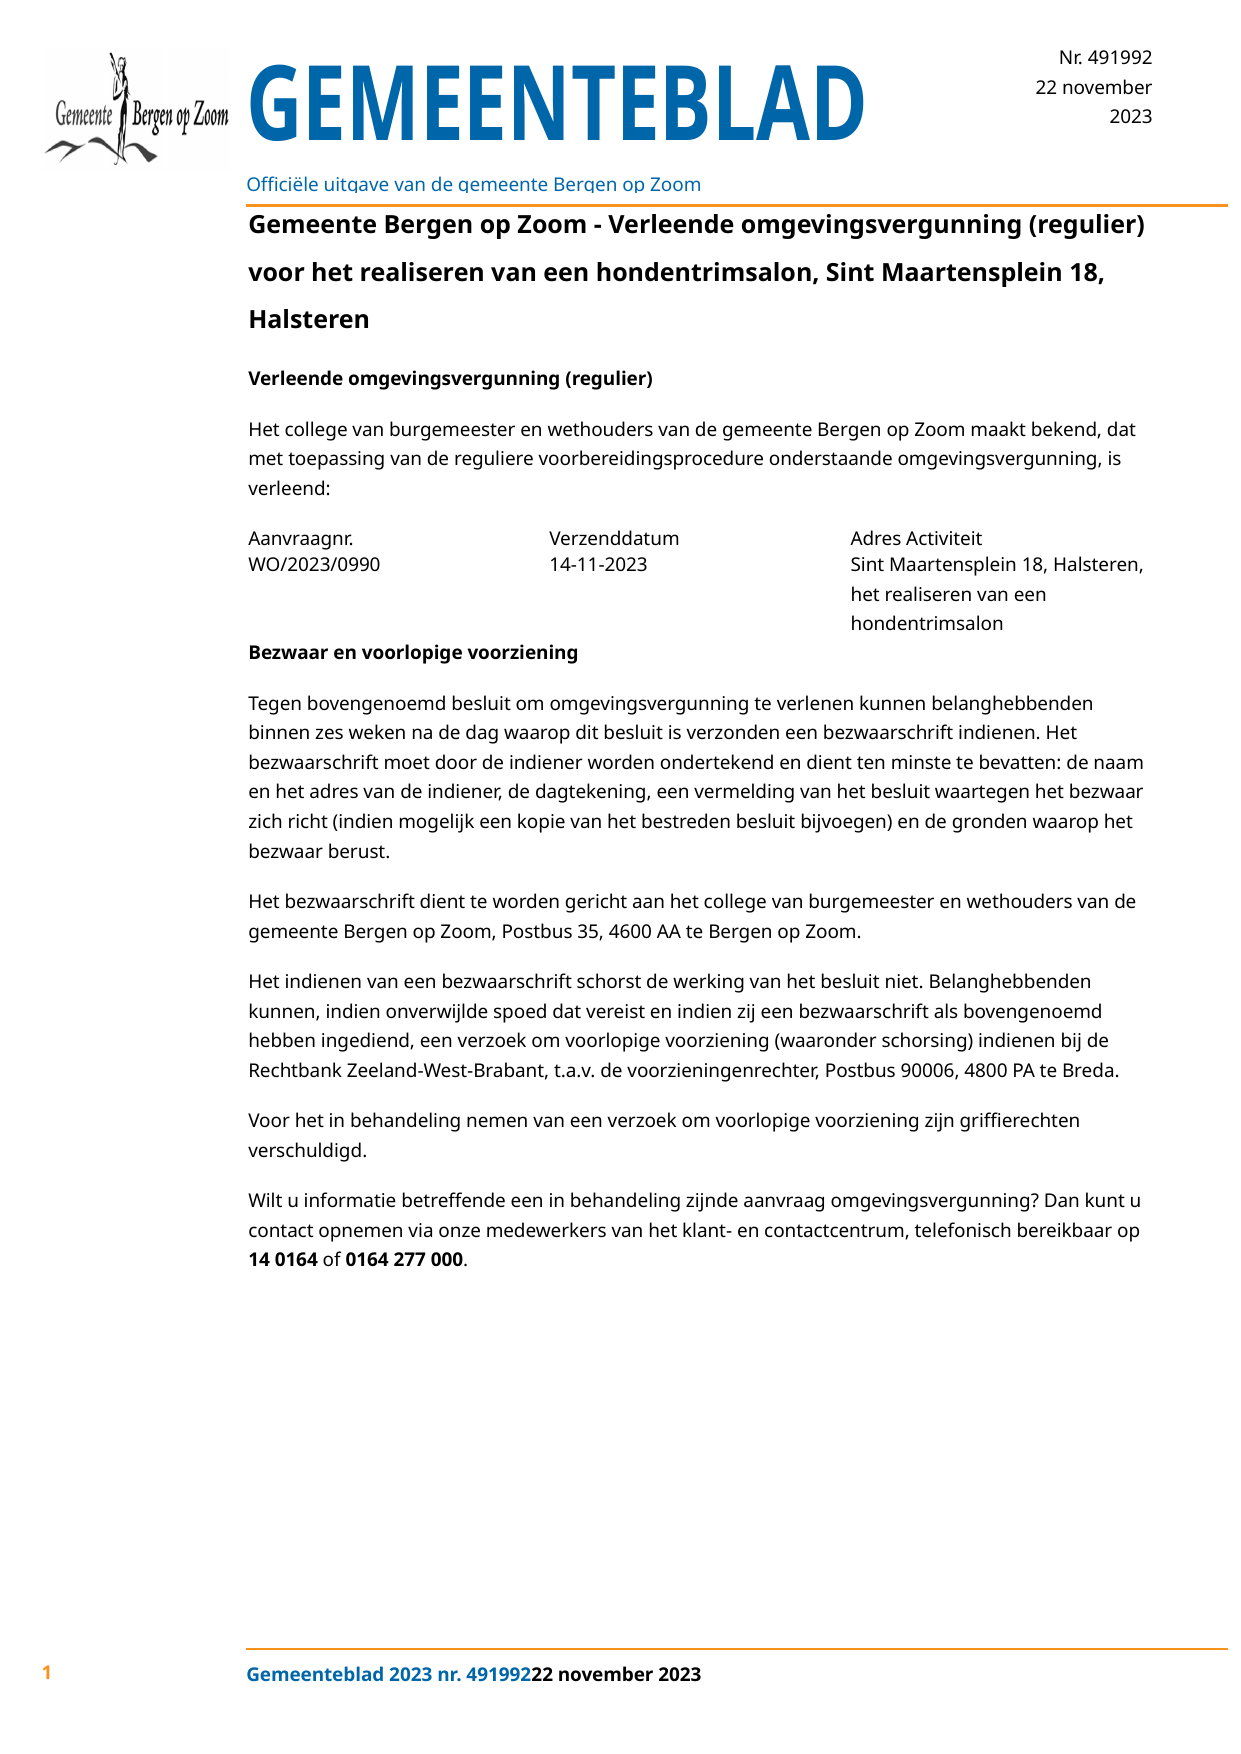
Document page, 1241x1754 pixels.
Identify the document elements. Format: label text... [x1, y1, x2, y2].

text Bezwaar en voorlopige voorziening [248, 639, 1152, 665]
picture [41, 47, 231, 172]
table_header Aanvraagnr. [248, 526, 549, 551]
text Het college van burgemeester en wethouders van de gemeente Bergen op Zoom maakt bekend, dat met toepassing van de reguliere voorbereidingsprocedure onderstaande omgevingsvergunning, is verleend: [248, 416, 1152, 501]
table_cell 14-11-2023 [549, 551, 850, 636]
text Tegen bovengenoemd besluit om omgevingsvergunning te verlenen kunnen belanghebbenden binnen zes weken na de dag waarop dit besluit is verzonden een bezwaarschrift indienen. Het bezwaarschrift moet door de indiener worden ondertekend en dient ten minste te bevatten: de naam en het adres van de indiener, de dagtekening, een vermelding van het besluit waartegen het bezwaar zich richt (indien mogelijk een kopie van het bestreden besluit bijvoegen) en de gronden waarop het bezwaar berust. [248, 690, 1152, 863]
table_cell WO/2023/0990 [248, 551, 549, 636]
text Voor het in behandeling nemen van een verzoek om voorlopige voorziening zijn griffierechten verschuldigd. [248, 1107, 1152, 1163]
table_header Adres Activiteit [850, 526, 1152, 551]
table_header Verzenddatum [549, 526, 850, 551]
text Het indienen van een bezwaarschrift schorst de werking van het besluit niet. Belanghebbenden kunnen, indien onverwijlde spoed dat vereist en indien zij een bezwaarschrift als bovengenoemd hebben ingediend, een verzoek om voorlopige voorziening (waaronder schorsing) indienen bij de Rechtbank Zeeland-West-Brabant, t.a.v. de voorzieningenrechter, Postbus 90006, 4800 PA te Breda. [248, 968, 1152, 1083]
text Het bezwaarschrift dient te worden gericht aan het college van burgemeester en wethouders van de gemeente Bergen op Zoom, Postbus 35, 4600 AA te Bergen op Zoom. [248, 888, 1152, 943]
text Verleende omgevingsvergunning (regulier) [248, 366, 1152, 391]
table_cell Sint Maartensplein 18, Halsteren, het realiseren van een hondentrimsalon [850, 551, 1152, 636]
text Wilt u informatie betreffende een in behandeling zijnde aanvraag omgevingsvergunning? Dan kunt u contact opnemen via onze medewerkers van het klant- en contactcentrum, telefonisch bereikbaar op 14 0164 of 0164 277 000. [248, 1187, 1152, 1272]
text Gemeente Bergen op Zoom - Verleende omgevingsvergunning (regulier) voor het realiseren van een hondentrimsalon, Sint Maartensplein 18, Halsteren [248, 207, 1152, 336]
